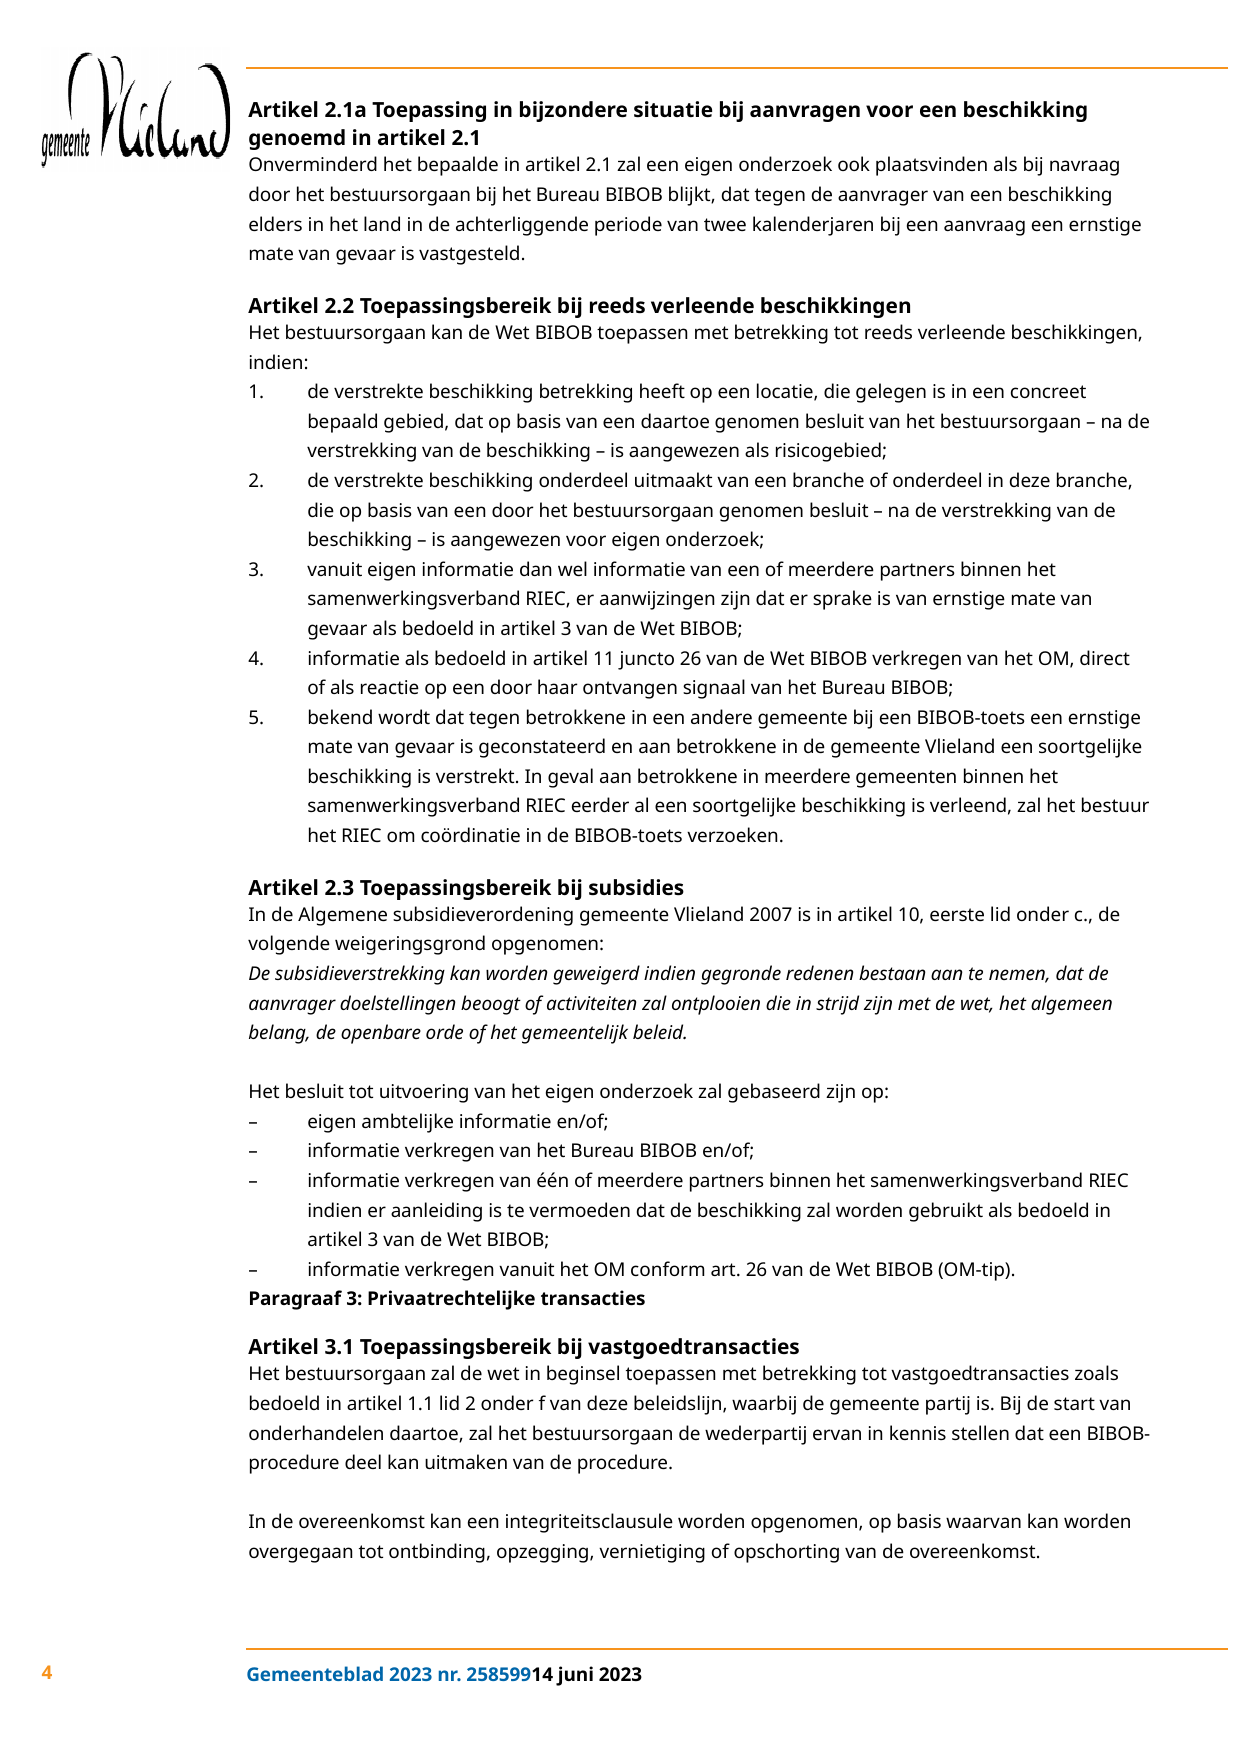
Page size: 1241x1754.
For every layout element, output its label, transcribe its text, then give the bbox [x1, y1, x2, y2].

list informatie verkregen van één of meerdere partners binnen het samenwerkingsverband RIEC indien er aanleiding is te vermoeden dat de beschikking zal worden gebruikt als bedoeld in artikel 3 van de Wet BIBOB; [248, 1167, 1152, 1252]
text Artikel 2.2 Toepassingsbereik bij reeds verleende beschikkingen [248, 291, 1152, 319]
text Artikel 3.1 Toepassingsbereik bij vastgoedtransacties [248, 1332, 1152, 1361]
list de verstrekte beschikking onderdeel uitmaakt van een branche of onderdeel in deze branche, die op basis van een door het bestuursorgaan genomen besluit – na de verstrekking van de beschikking – is aangewezen voor eigen onderzoek; [248, 467, 1152, 552]
list informatie verkregen vanuit het OM conform art. 26 van de Wet BIBOB (OM-tip). [248, 1256, 1152, 1282]
list bekend wordt dat tegen betrokkene in een andere gemeente bij een BIBOB-toets een ernstige mate van gevaar is geconstateerd en aan betrokkene in de gemeente Vlieland een soortgelijke beschikking is verstrekt. In geval aan betrokkene in meerdere gemeenten binnen het samenwerkingsverband RIEC eerder al een soortgelijke beschikking is verleend, zal het bestuur het RIEC om coördinatie in de BIBOB-toets verzoeken. [248, 704, 1152, 848]
text Het bestuursorgaan kan de Wet BIBOB toepassen met betrekking tot reeds verleende beschikkingen, indien: [248, 319, 1152, 374]
list vanuit eigen informatie dan wel informatie van een of meerdere partners binnen het samenwerkingsverband RIEC, er aanwijzingen zijn dat er sprake is van ernstige mate van gevaar als bedoeld in artikel 3 van de Wet BIBOB; [248, 556, 1152, 641]
list informatie verkregen van het Bureau BIBOB en/of; [248, 1138, 1152, 1163]
text In de overeenkomst kan een integriteitsclausule worden opgenomen, op basis waarvan kan worden overgegaan tot ontbinding, opzegging, vernietiging of opschorting van de overeenkomst. [248, 1508, 1152, 1564]
text In de Algemene subsidieverordening gemeente Vlieland 2007 is in artikel 10, eerste lid onder c., de volgende weigeringsgrond opgenomen: [248, 901, 1152, 956]
text Het besluit tot uitvoering van het eigen onderzoek zal gebaseerd zijn op: [248, 1078, 1152, 1104]
list informatie als bedoeld in artikel 11 juncto 26 van de Wet BIBOB verkregen van het OM, direct of als reactie op een door haar ontvangen signaal van het Bureau BIBOB; [248, 645, 1152, 700]
list eigen ambtelijke informatie en/of; [248, 1108, 1152, 1134]
picture [41, 47, 231, 172]
text Paragraaf 3: Privaatrechtelijke transacties [248, 1286, 1152, 1311]
text De subsidieverstrekking kan worden geweigerd indien gegronde redenen bestaan aan te nemen, dat de aanvrager doelstellingen beoogt of activiteiten zal ontplooien die in strijd zijn met de wet, het algemeen belang, de openbare orde of het gemeentelijk beleid. [248, 960, 1152, 1045]
text Artikel 2.3 Toepassingsbereik bij subsidies [248, 873, 1152, 901]
text Onverminderd het bepaalde in artikel 2.1 zal een eigen onderzoek ook plaatsvinden als bij navraag door het bestuursorgaan bij het Bureau BIBOB blijkt, dat tegen de aanvrager van een beschikking elders in het land in de achterliggende periode van twee kalenderjaren bij een aanvraag een ernstige mate van gevaar is vastgesteld. [248, 152, 1152, 266]
text Het bestuursorgaan zal de wet in beginsel toepassen met betrekking tot vastgoedtransacties zoals bedoeld in artikel 1.1 lid 2 onder f van deze beleidslijn, waarbij de gemeente partij is. Bij de start van onderhandelen daartoe, zal het bestuursorgaan de wederpartij ervan in kennis stellen dat een BIBOB-procedure deel kan uitmaken van de procedure. [248, 1361, 1152, 1475]
list de verstrekte beschikking betrekking heeft op een locatie, die gelegen is in een concreet bepaald gebied, dat op basis van een daartoe genomen besluit van het bestuursorgaan – na de verstrekking van de beschikking – is aangewezen als risicogebied; [248, 378, 1152, 463]
text Artikel 2.1a Toepassing in bijzondere situatie bij aanvragen voor een beschikking genoemd in artikel 2.1 [248, 95, 1152, 152]
